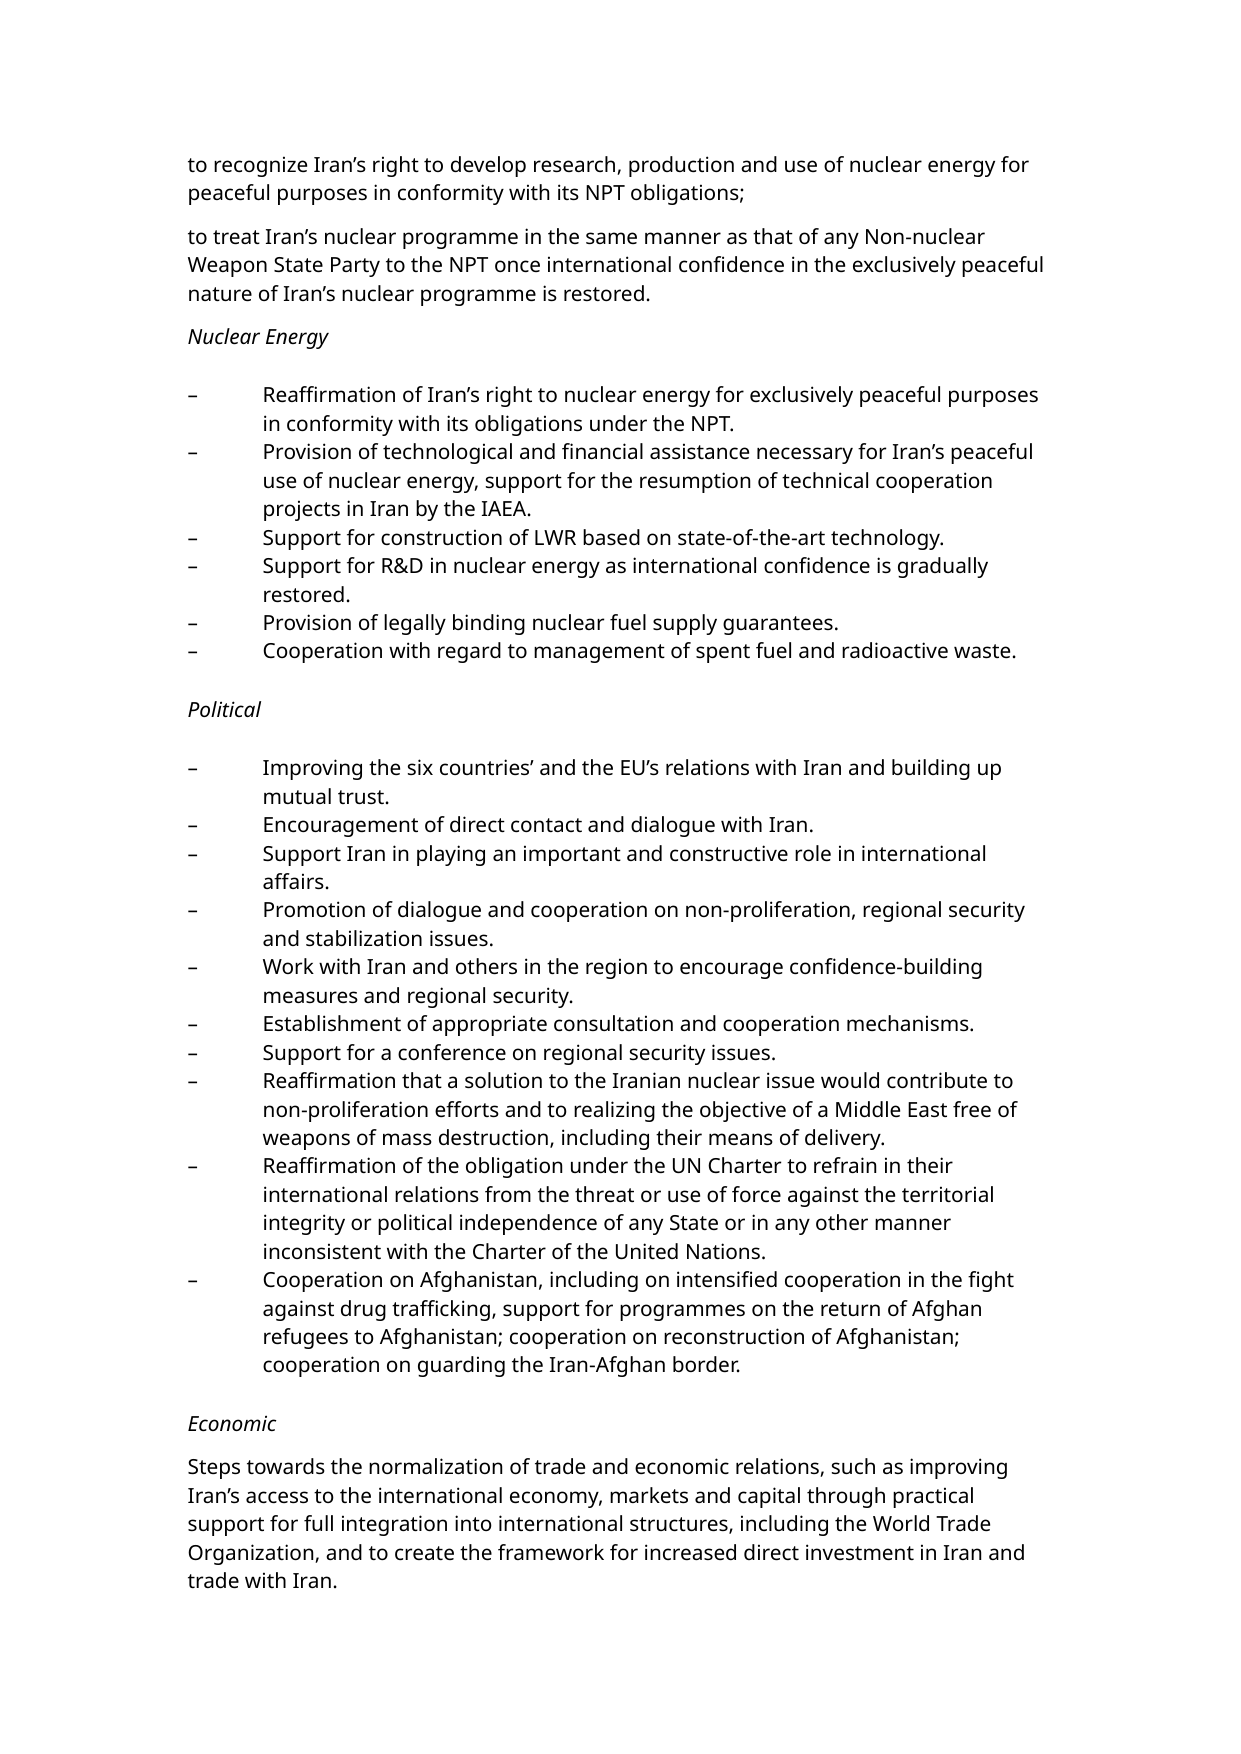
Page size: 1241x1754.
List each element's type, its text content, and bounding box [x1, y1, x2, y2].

text Economic [187, 1409, 1053, 1437]
list Provision of technological and financial assistance necessary for Iran’s peaceful use of nuclear energy, support for the resumption of technical cooperation projects in Iran by the IAEA. [187, 437, 1053, 523]
list Improving the six countries’ and the EU’s relations with Iran and building up mutual trust. [187, 753, 1053, 810]
list Provision of legally binding nuclear fuel supply guarantees. [187, 608, 1053, 637]
list Promotion of dialogue and cooperation on non-proliferation, regional security and stabilization issues. [187, 896, 1053, 952]
list Cooperation on Afghanistan, including on intensified cooperation in the fight against drug trafficking, support for programmes on the return of Afghan refugees to Afghanistan; cooperation on reconstruction of Afghanistan; cooperation on guarding the Iran-Afghan border. [187, 1265, 1053, 1379]
list Encouragement of direct contact and dialogue with Iran. [187, 810, 1053, 839]
text Political [187, 695, 1053, 723]
list Support Iran in playing an important and constructive role in international affairs. [187, 839, 1053, 896]
list Work with Iran and others in the region to encourage confidence-building measures and regional security. [187, 952, 1053, 1009]
text to recognize Iran’s right to develop research, production and use of nuclear energy for peaceful purposes in conformity with its NPT obligations; [187, 150, 1053, 207]
list Reaffirmation of the obligation under the UN Charter to refrain in their international relations from the threat or use of force against the territorial integrity or political independence of any State or in any other manner inconsistent with the Charter of the United Nations. [187, 1152, 1053, 1265]
text to treat Iran’s nuclear programme in the same manner as that of any Non-nuclear Weapon State Party to the NPT once international confidence in the exclusively peaceful nature of Iran’s nuclear programme is restored. [187, 222, 1053, 307]
list Support for R&D in nuclear energy as international confidence is gradually restored. [187, 551, 1053, 608]
list Cooperation with regard to management of spent fuel and radioactive waste. [187, 637, 1053, 665]
list Support for a conference on regional security issues. [187, 1038, 1053, 1066]
list Support for construction of LWR based on state-of-the-art technology. [187, 523, 1053, 551]
list Establishment of appropriate consultation and cooperation mechanisms. [187, 1009, 1053, 1038]
list Reaffirmation that a solution to the Iranian nuclear issue would contribute to non-proliferation efforts and to realizing the objective of a Middle East free of weapons of mass destruction, including their means of delivery. [187, 1066, 1053, 1152]
text Nuclear Energy [187, 322, 1053, 351]
list Reaffirmation of Iran’s right to nuclear energy for exclusively peaceful purposes in conformity with its obligations under the NPT. [187, 381, 1053, 437]
text Steps towards the normalization of trade and economic relations, such as improving Iran’s access to the international economy, markets and capital through practical support for full integration into international structures, including the World Trade Organization, and to create the framework for increased direct investment in Iran and trade with Iran. [187, 1452, 1053, 1595]
